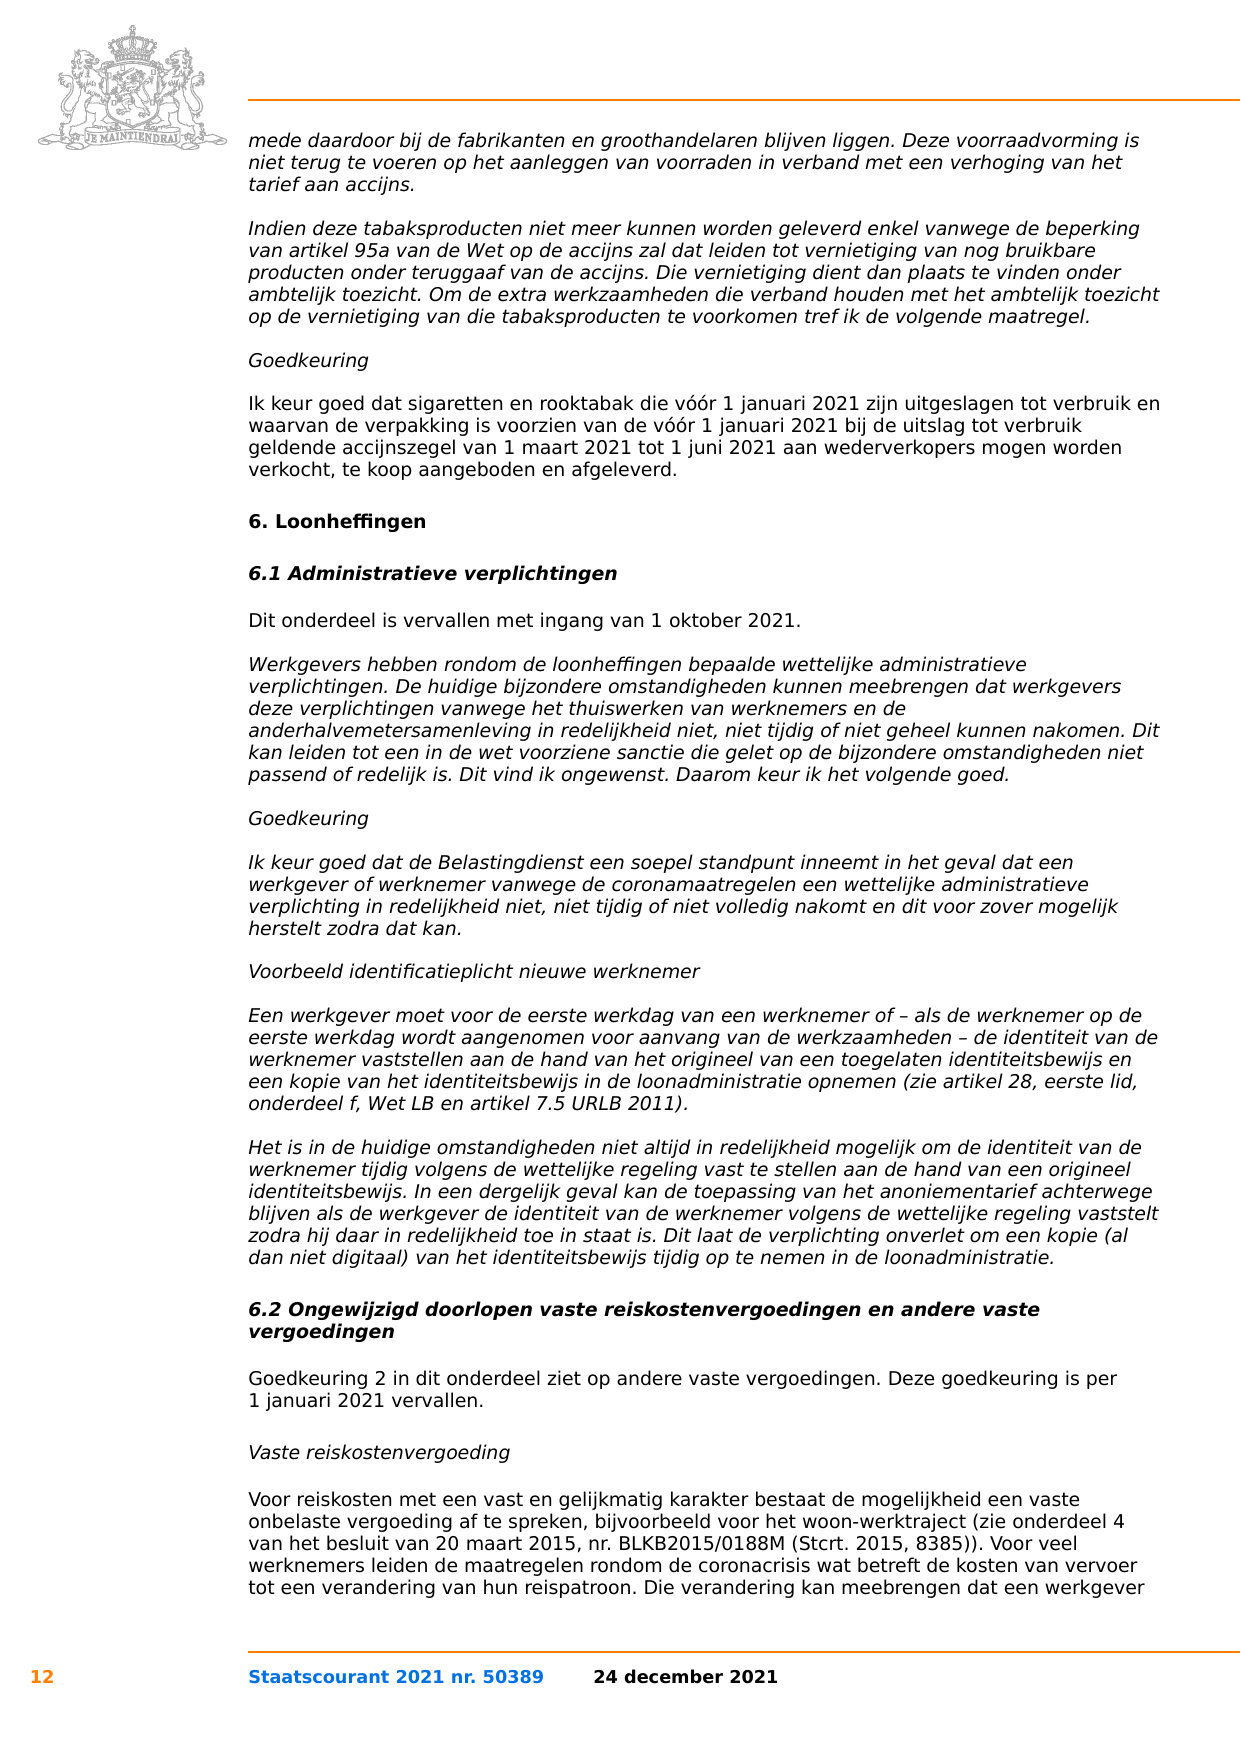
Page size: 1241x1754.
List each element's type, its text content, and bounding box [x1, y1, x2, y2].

text mede daardoor bij de fabrikanten en groothandelaren blijven liggen. Deze voorraadvorming is niet terug te voeren op het aanleggen van voorraden in verband met een verhoging van het tarief aan accijns. [248, 130, 1163, 196]
subtitle Goedkeuring [248, 808, 1163, 830]
text Werkgevers hebben rondom de loonheffingen bepaalde wettelijke administratieve verplichtingen. De huidige bijzondere omstandigheden kunnen meebrengen dat werkgevers deze verplichtingen vanwege het thuiswerken van werknemers en de anderhalvemetersamenleving in redelijkheid niet, niet tijdig of niet geheel kunnen nakomen. Dit kan leiden tot een in de wet voorziene sanctie die gelet op de bijzondere omstandigheden niet passend of redelijk is. Dit vind ik ongewenst. Daarom keur ik het volgende goed. [248, 654, 1163, 786]
subtitle 6.2 Ongewijzigd doorlopen vaste reiskostenvergoedingen en andere vaste vergoedingen [248, 1299, 1163, 1343]
text Ik keur goed dat sigaretten en rooktabak die vóór 1 januari 2021 zijn uitgeslagen tot verbruik en waarvan de verpakking is voorzien van de vóór 1 januari 2021 bij de uitslag tot verbruik geldende accijnszegel van 1 maart 2021 tot 1 juni 2021 aan wederverkopers mogen worden verkocht, te koop aangeboden en afgeleverd. [248, 393, 1163, 481]
text Dit onderdeel is vervallen met ingang van 1 oktober 2021. [248, 610, 1163, 632]
text Een werkgever moet voor de eerste werkdag van een werknemer of – als de werknemer op de eerste werkdag wordt aangenomen voor aanvang van de werkzaamheden – de identiteit van de werknemer vaststellen aan de hand van het origineel van een toegelaten identiteitsbewijs en een kopie van het identiteitsbewijs in de loonadministratie opnemen (zie artikel 28, eerste lid, onderdeel f, Wet LB en artikel 7.5 URLB 2011). [248, 1005, 1163, 1115]
text Het is in de huidige omstandigheden niet altijd in redelijkheid mogelijk om de identiteit van de werknemer tijdig volgens de wettelijke regeling vast te stellen aan de hand van een origineel identiteitsbewijs. In een dergelijk geval kan de toepassing van het anoniementarief achterwege blijven als de werkgever de identiteit van de werknemer volgens de wettelijke regeling vaststelt zodra hij daar in redelijkheid toe in staat is. Dit laat de verplichting onverlet om een kopie (al dan niet digitaal) van het identiteitsbewijs tijdig op te nemen in de loonadministratie. [248, 1137, 1163, 1269]
picture [38, 25, 227, 150]
subtitle 6. Loonheffingen [248, 511, 1163, 533]
text Indien deze tabaksproducten niet meer kunnen worden geleverd enkel vanwege de beperking van artikel 95a van de Wet op de accijns zal dat leiden tot vernietiging van nog bruikbare producten onder teruggaaf van de accijns. Die vernietiging dient dan plaats te vinden onder ambtelijk toezicht. Om de extra werkzaamheden die verband houden met het ambtelijk toezicht op de vernietiging van die tabaksproducten te voorkomen tref ik de volgende maatregel. [248, 218, 1163, 328]
subtitle Goedkeuring [248, 349, 1163, 371]
subtitle Voorbeeld identificatieplicht nieuwe werknemer [248, 961, 1163, 983]
text Ik keur goed dat de Belastingdienst een soepel standpunt inneemt in het geval dat een werkgever of werknemer vanwege de coronamaatregelen een wettelijke administratieve verplichting in redelijkheid niet, niet tijdig of niet volledig nakomt en dit voor zover mogelijk herstelt zodra dat kan. [248, 852, 1163, 939]
text Goedkeuring 2 in dit onderdeel ziet op andere vaste vergoedingen. Deze goedkeuring is per 1 januari 2021 vervallen. [248, 1368, 1163, 1412]
text Voor reiskosten met een vast en gelijkmatig karakter bestaat de mogelijkheid een vaste onbelaste vergoeding af te spreken, bijvoorbeeld voor het woon-werktraject (zie onderdeel 4 van het besluit van 20 maart 2015, nr. BLKB2015/0188M (Stcrt. 2015, 8385)). Voor veel werknemers leiden de maatregelen rondom de coronacrisis wat betreft de kosten van vervoer tot een verandering van hun reispatroon. Die verandering kan meebrengen dat een werkgever [248, 1489, 1163, 1599]
subtitle Vaste reiskostenvergoeding [248, 1442, 1163, 1464]
subtitle 6.1 Administratieve verplichtingen [248, 563, 1163, 585]
